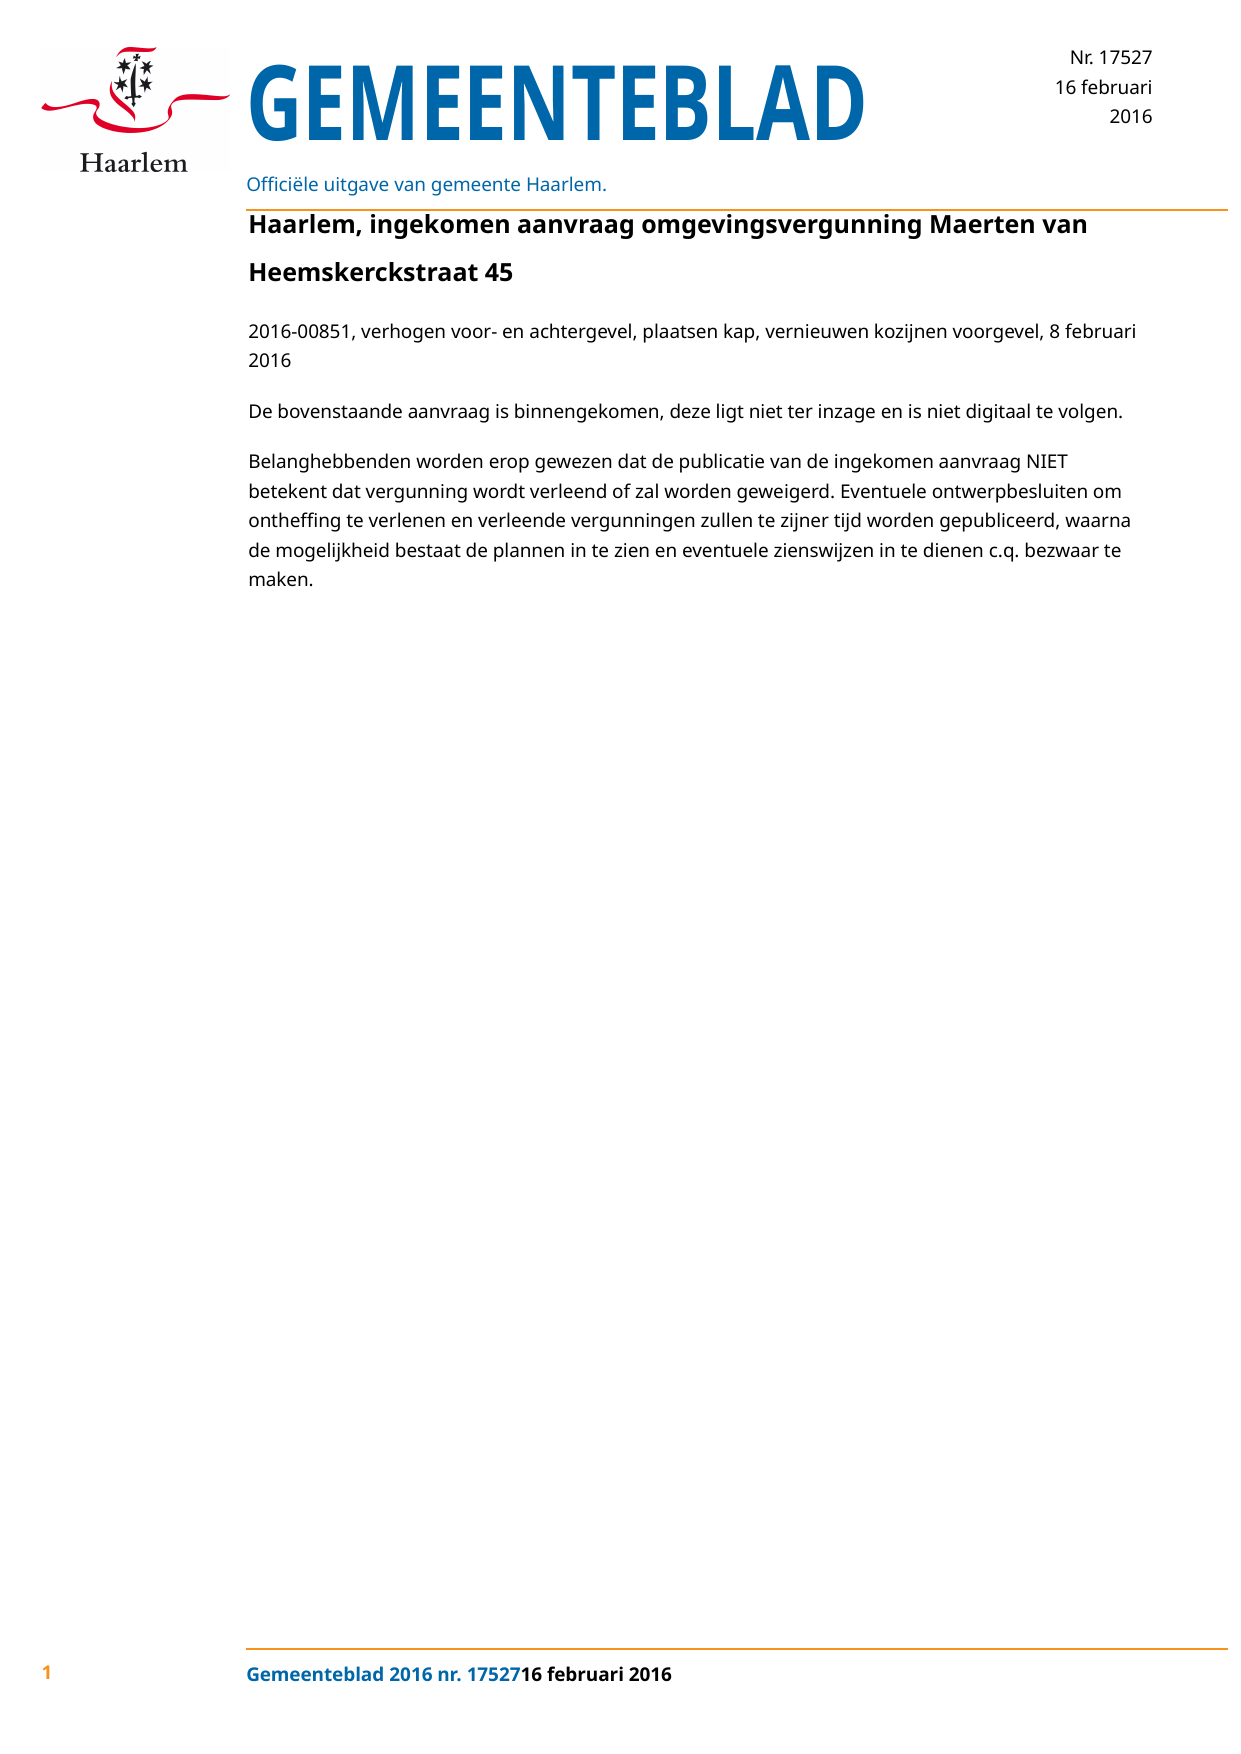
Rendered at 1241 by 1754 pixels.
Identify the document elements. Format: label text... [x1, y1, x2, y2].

text De bovenstaande aanvraag is binnengekomen, deze ligt niet ter inzage en is niet digitaal te volgen. [248, 398, 1152, 424]
text Haarlem, ingekomen aanvraag omgevingsvergunning Maerten van Heemskerckstraat 45 [248, 211, 1152, 288]
text Belanghebbenden worden erop gewezen dat de publicatie van de ingekomen aanvraag NIET betekent dat vergunning wordt verleend of zal worden geweigerd. Eventuele ontwerpbesluiten om ontheffing te verlenen en verleende vergunningen zullen te zijner tijd worden gepubliceerd, waarna de mogelijkheid bestaat de plannen in te zien en eventuele zienswijzen in te dienen c.q. bezwaar te maken. [248, 448, 1152, 592]
text 2016-00851, verhogen voor- en achtergevel, plaatsen kap, vernieuwen kozijnen voorgevel, 8 februari 2016 [248, 318, 1152, 373]
picture [41, 47, 231, 172]
